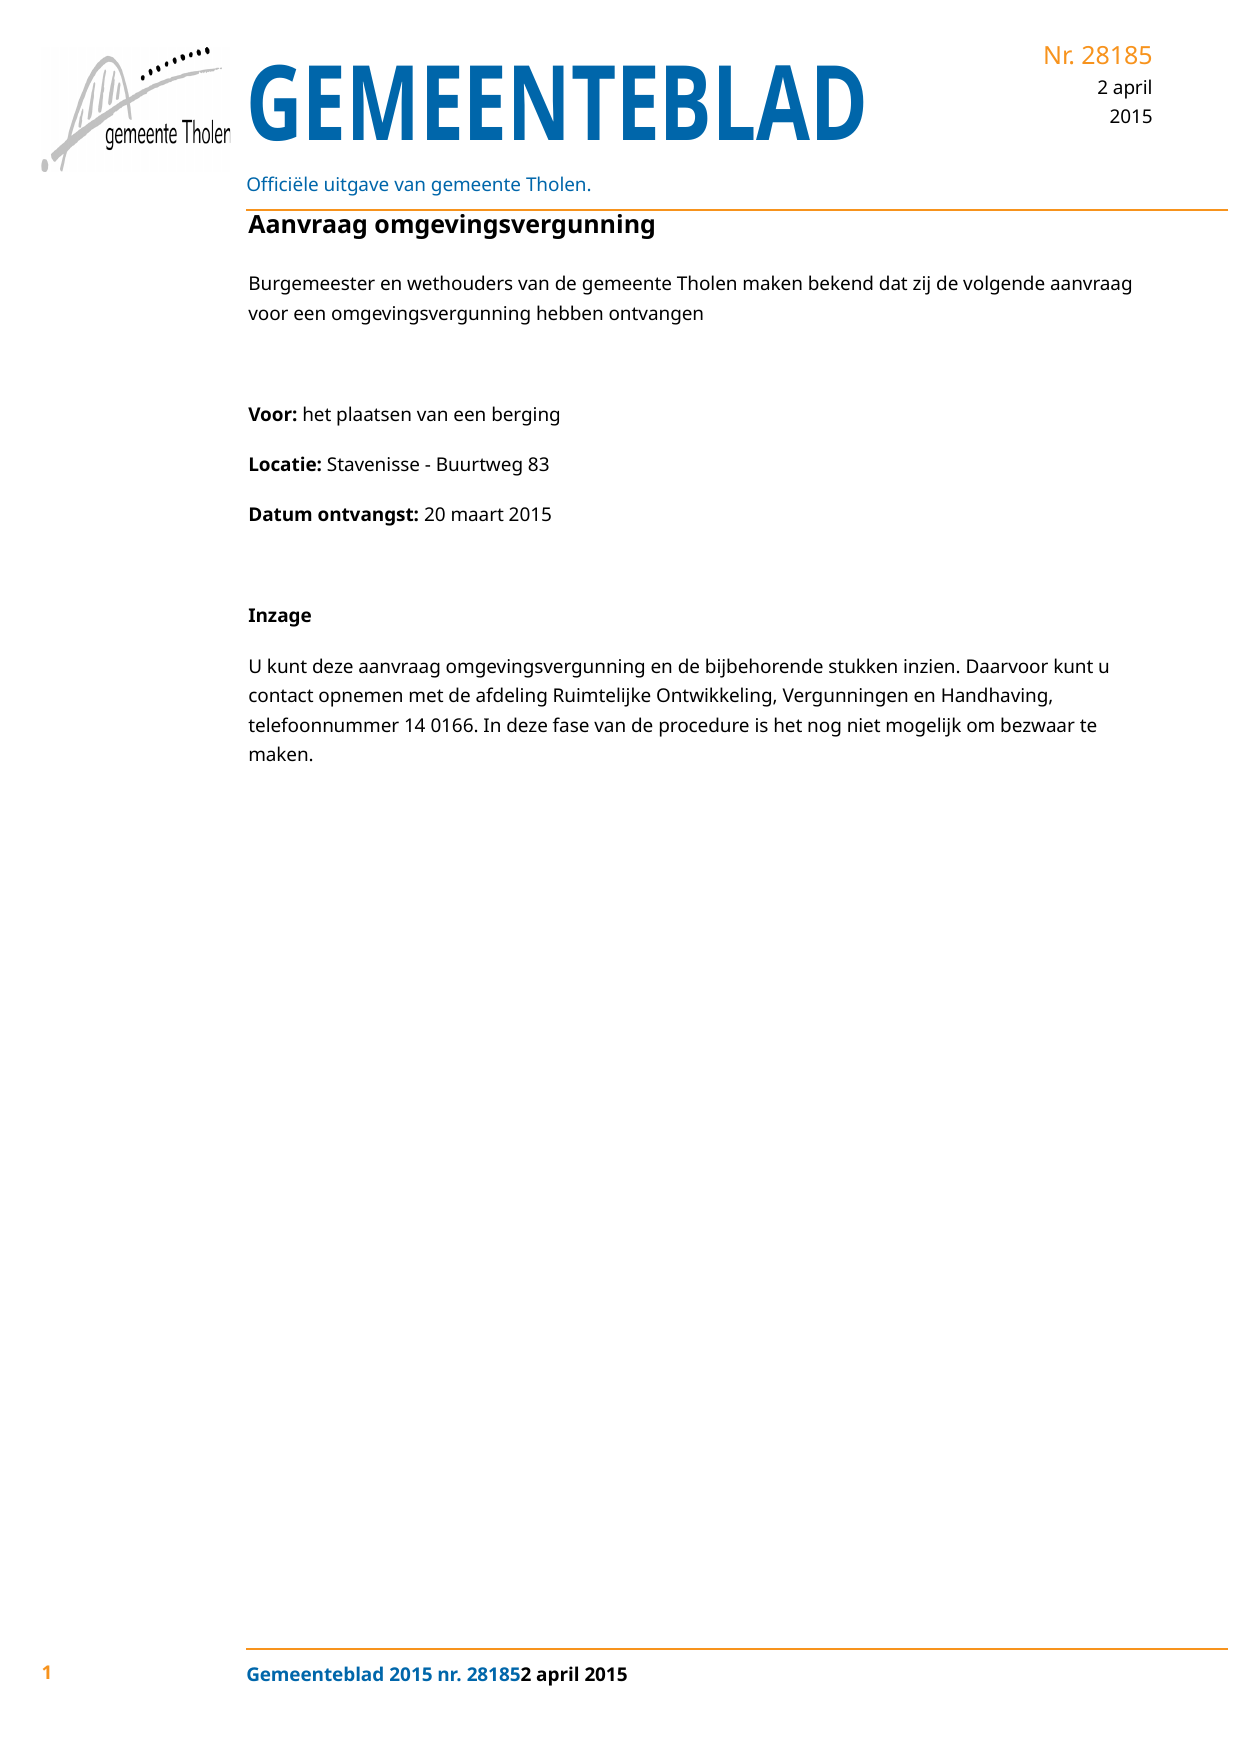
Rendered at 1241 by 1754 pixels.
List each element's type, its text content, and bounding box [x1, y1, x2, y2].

text U kunt deze aanvraag omgevingsvergunning en de bijbehorende stukken inzien. Daarvoor kunt u contact opnemen met de afdeling Ruimtelijke Ontwikkeling, Vergunningen en Handhaving, telefoonnummer 14 0166. In deze fase van de procedure is het nog niet mogelijk om bezwaar te maken. [248, 653, 1152, 767]
text Inzage [248, 602, 1152, 628]
text Voor: het plaatsen van een berging [248, 401, 1152, 426]
text Locatie: Stavenisse - Buurtweg 83 [248, 451, 1152, 477]
picture [41, 47, 231, 172]
text Burgemeester en wethouders van de gemeente Tholen maken bekend dat zij de volgende aanvraag voor een omgevingsvergunning hebben ontvangen [248, 270, 1152, 326]
text Aanvraag omgevingsvergunning [248, 211, 1152, 241]
text Datum ontvangst: 20 maart 2015 [248, 502, 1152, 527]
